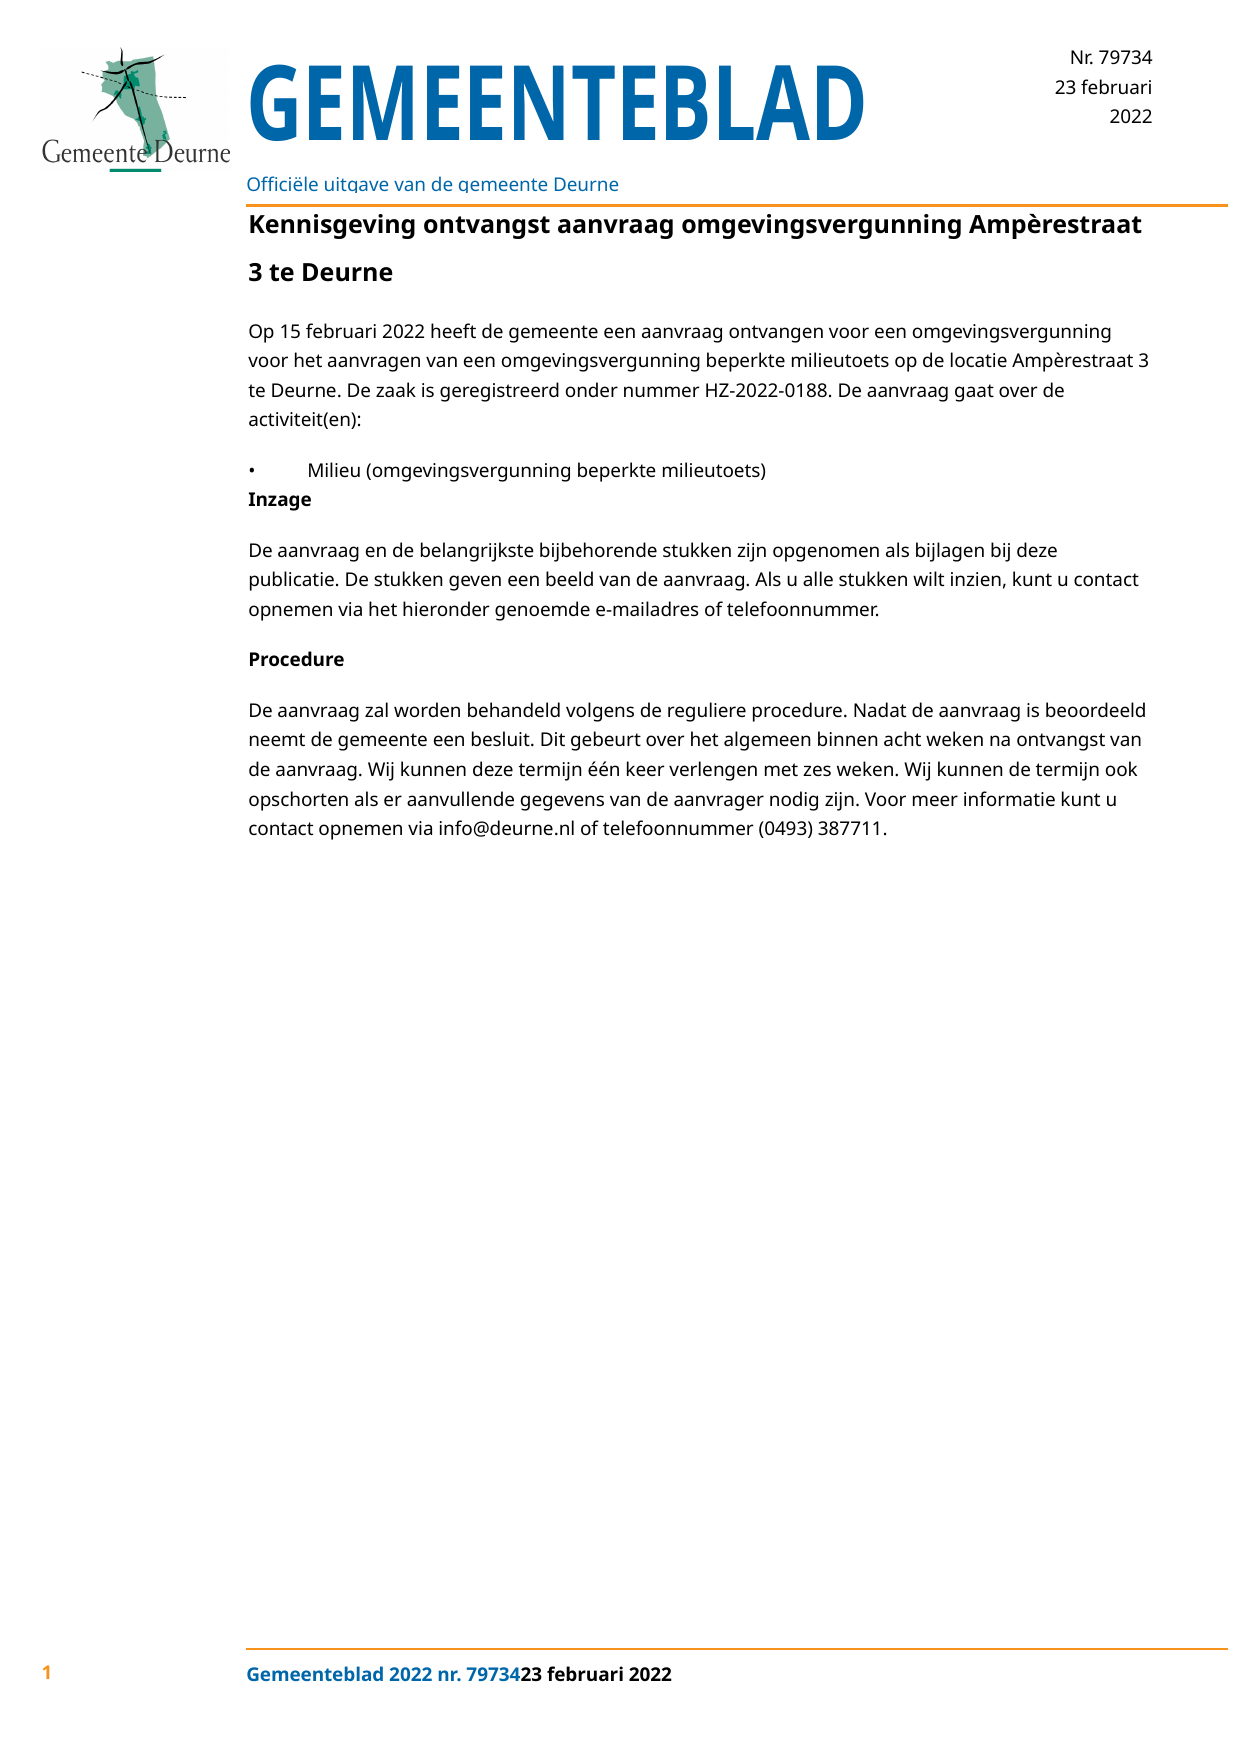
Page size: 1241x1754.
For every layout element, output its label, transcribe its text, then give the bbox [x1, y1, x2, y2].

picture [41, 47, 231, 172]
text Inzage [248, 487, 1152, 512]
text Kennisgeving ontvangst aanvraag omgevingsvergunning Ampèrestraat 3 te Deurne [248, 207, 1152, 288]
text Procedure [248, 647, 1152, 672]
list Milieu (omgevingsvergunning beperkte milieutoets) [248, 457, 1152, 483]
text Op 15 februari 2022 heeft de gemeente een aanvraag ontvangen voor een omgevingsvergunning voor het aanvragen van een omgevingsvergunning beperkte milieutoets op de locatie Ampèrestraat 3 te Deurne. De zaak is geregistreerd onder nummer HZ-2022-0188. De aanvraag gaat over de activiteit(en): [248, 318, 1152, 432]
text De aanvraag zal worden behandeld volgens de reguliere procedure. Nadat de aanvraag is beoordeeld neemt de gemeente een besluit. Dit gebeurt over het algemeen binnen acht weken na ontvangst van de aanvraag. Wij kunnen deze termijn één keer verlengen met zes weken. Wij kunnen de termijn ook opschorten als er aanvullende gegevens van de aanvrager nodig zijn. Voor meer informatie kunt u contact opnemen via info@deurne.nl of telefoonnummer (0493) 387711. [248, 697, 1152, 841]
text De aanvraag en de belangrijkste bijbehorende stukken zijn opgenomen als bijlagen bij deze publicatie. De stukken geven een beeld van de aanvraag. Als u alle stukken wilt inzien, kunt u contact opnemen via het hieronder genoemde e-mailadres of telefoonnummer. [248, 537, 1152, 622]
